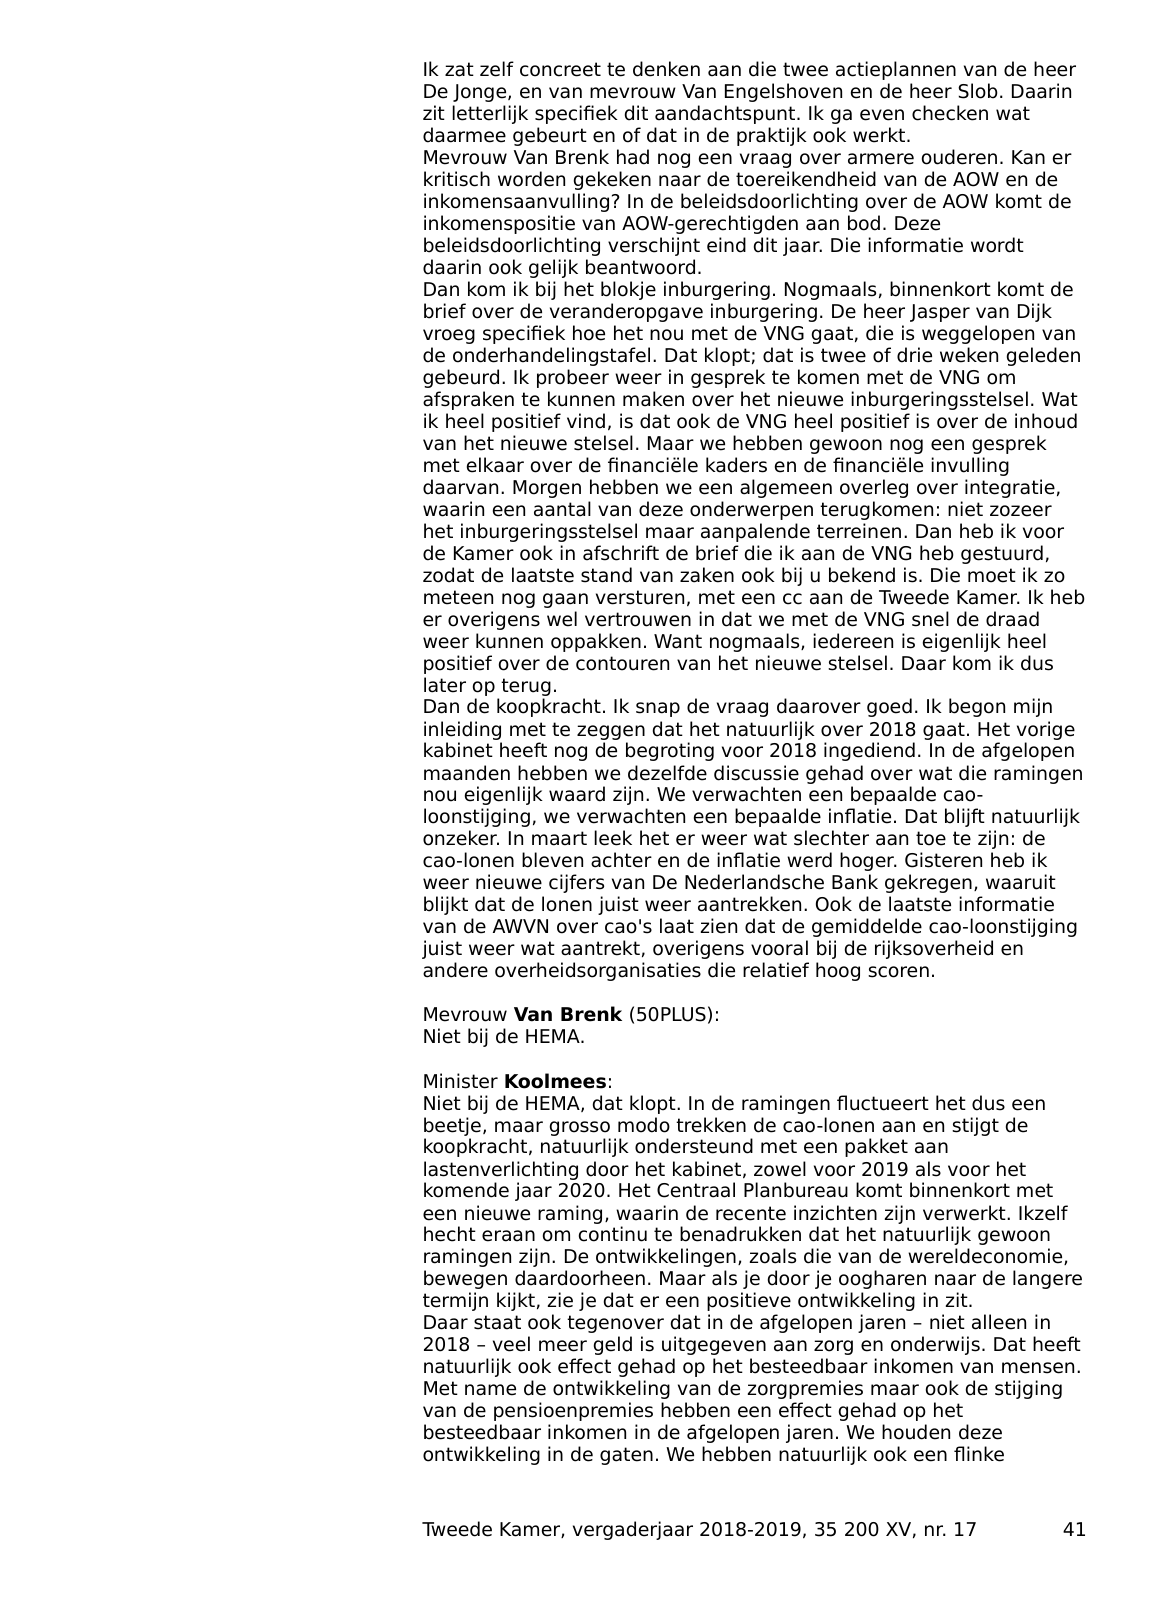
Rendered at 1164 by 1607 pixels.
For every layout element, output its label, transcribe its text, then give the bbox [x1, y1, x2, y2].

text Minister Koolmees: [422, 1071, 1087, 1092]
text Mevrouw Van Brenk had nog een vraag over armere ouderen. Kan er kritisch worden gekeken naar de toereikendheid van de AOW en de inkomensaanvulling? In de beleidsdoorlichting over de AOW komt de inkomenspositie van AOW-gerechtigden aan bod. Deze beleidsdoorlichting verschijnt eind dit jaar. Die informatie wordt daarin ook gelijk beantwoord. [422, 147, 1087, 279]
text Dan de koopkracht. Ik snap de vraag daarover goed. Ik begon mijn inleiding met te zeggen dat het natuurlijk over 2018 gaat. Het vorige kabinet heeft nog de begroting voor 2018 ingediend. In de afgelopen maanden hebben we dezelfde discussie gehad over wat die ramingen nou eigenlijk waard zijn. We verwachten een bepaalde cao-loonstijging, we verwachten een bepaalde inflatie. Dat blijft natuurlijk onzeker. In maart leek het er weer wat slechter aan toe te zijn: de cao-lonen bleven achter en de inflatie werd hoger. Gisteren heb ik weer nieuwe cijfers van De Nederlandsche Bank gekregen, waaruit blijkt dat de lonen juist weer aantrekken. Ook de laatste informatie van de AWVN over cao's laat zien dat de gemiddelde cao-loonstijging juist weer wat aantrekt, overigens vooral bij de rijksoverheid en andere overheidsorganisaties die relatief hoog scoren. [422, 696, 1087, 982]
text Niet bij de HEMA, dat klopt. In de ramingen fluctueert het dus een beetje, maar grosso modo trekken de cao-lonen aan en stijgt de koopkracht, natuurlijk ondersteund met een pakket aan lastenverlichting door het kabinet, zowel voor 2019 als voor het komende jaar 2020. Het Centraal Planbureau komt binnenkort met een nieuwe raming, waarin de recente inzichten zijn verwerkt. Ikzelf hecht eraan om continu te benadrukken dat het natuurlijk gewoon ramingen zijn. De ontwikkelingen, zoals die van de wereldeconomie, bewegen daardoorheen. Maar als je door je oogharen naar de langere termijn kijkt, zie je dat er een positieve ontwikkeling in zit. [422, 1092, 1087, 1312]
text Mevrouw Van Brenk (50PLUS): [422, 1004, 1087, 1026]
text Dan kom ik bij het blokje inburgering. Nogmaals, binnenkort komt de brief over de veranderopgave inburgering. De heer Jasper van Dijk vroeg specifiek hoe het nou met de VNG gaat, die is weggelopen van de onderhandelingstafel. Dat klopt; dat is twee of drie weken geleden gebeurd. Ik probeer weer in gesprek te komen met de VNG om afspraken te kunnen maken over het nieuwe inburgeringsstelsel. Wat ik heel positief vind, is dat ook de VNG heel positief is over de inhoud van het nieuwe stelsel. Maar we hebben gewoon nog een gesprek met elkaar over de financiële kaders en de financiële invulling daarvan. Morgen hebben we een algemeen overleg over integratie, waarin een aantal van deze onderwerpen terugkomen: niet zozeer het inburgeringsstelsel maar aanpalende terreinen. Dan heb ik voor de Kamer ook in afschrift de brief die ik aan de VNG heb gestuurd, zodat de laatste stand van zaken ook bij u bekend is. Die moet ik zo meteen nog gaan versturen, met een cc aan de Tweede Kamer. Ik heb er overigens wel vertrouwen in dat we met de VNG snel de draad weer kunnen oppakken. Want nogmaals, iedereen is eigenlijk heel positief over de contouren van het nieuwe stelsel. Daar kom ik dus later op terug. [422, 279, 1087, 696]
text Daar staat ook tegenover dat in de afgelopen jaren – niet alleen in 2018 – veel meer geld is uitgegeven aan zorg en onderwijs. Dat heeft natuurlijk ook effect gehad op het besteedbaar inkomen van mensen. Met name de ontwikkeling van de zorgpremies maar ook de stijging van de pensioenpremies hebben een effect gehad op het besteedbaar inkomen in de afgelopen jaren. We houden deze ontwikkeling in de gaten. We hebben natuurlijk ook een flinke [422, 1312, 1087, 1466]
text Ik zat zelf concreet te denken aan die twee actieplannen van de heer De Jonge, en van mevrouw Van Engelshoven en de heer Slob. Daarin zit letterlijk specifiek dit aandachtspunt. Ik ga even checken wat daarmee gebeurt en of dat in de praktijk ook werkt. [422, 59, 1087, 147]
text Niet bij de HEMA. [422, 1026, 1087, 1048]
